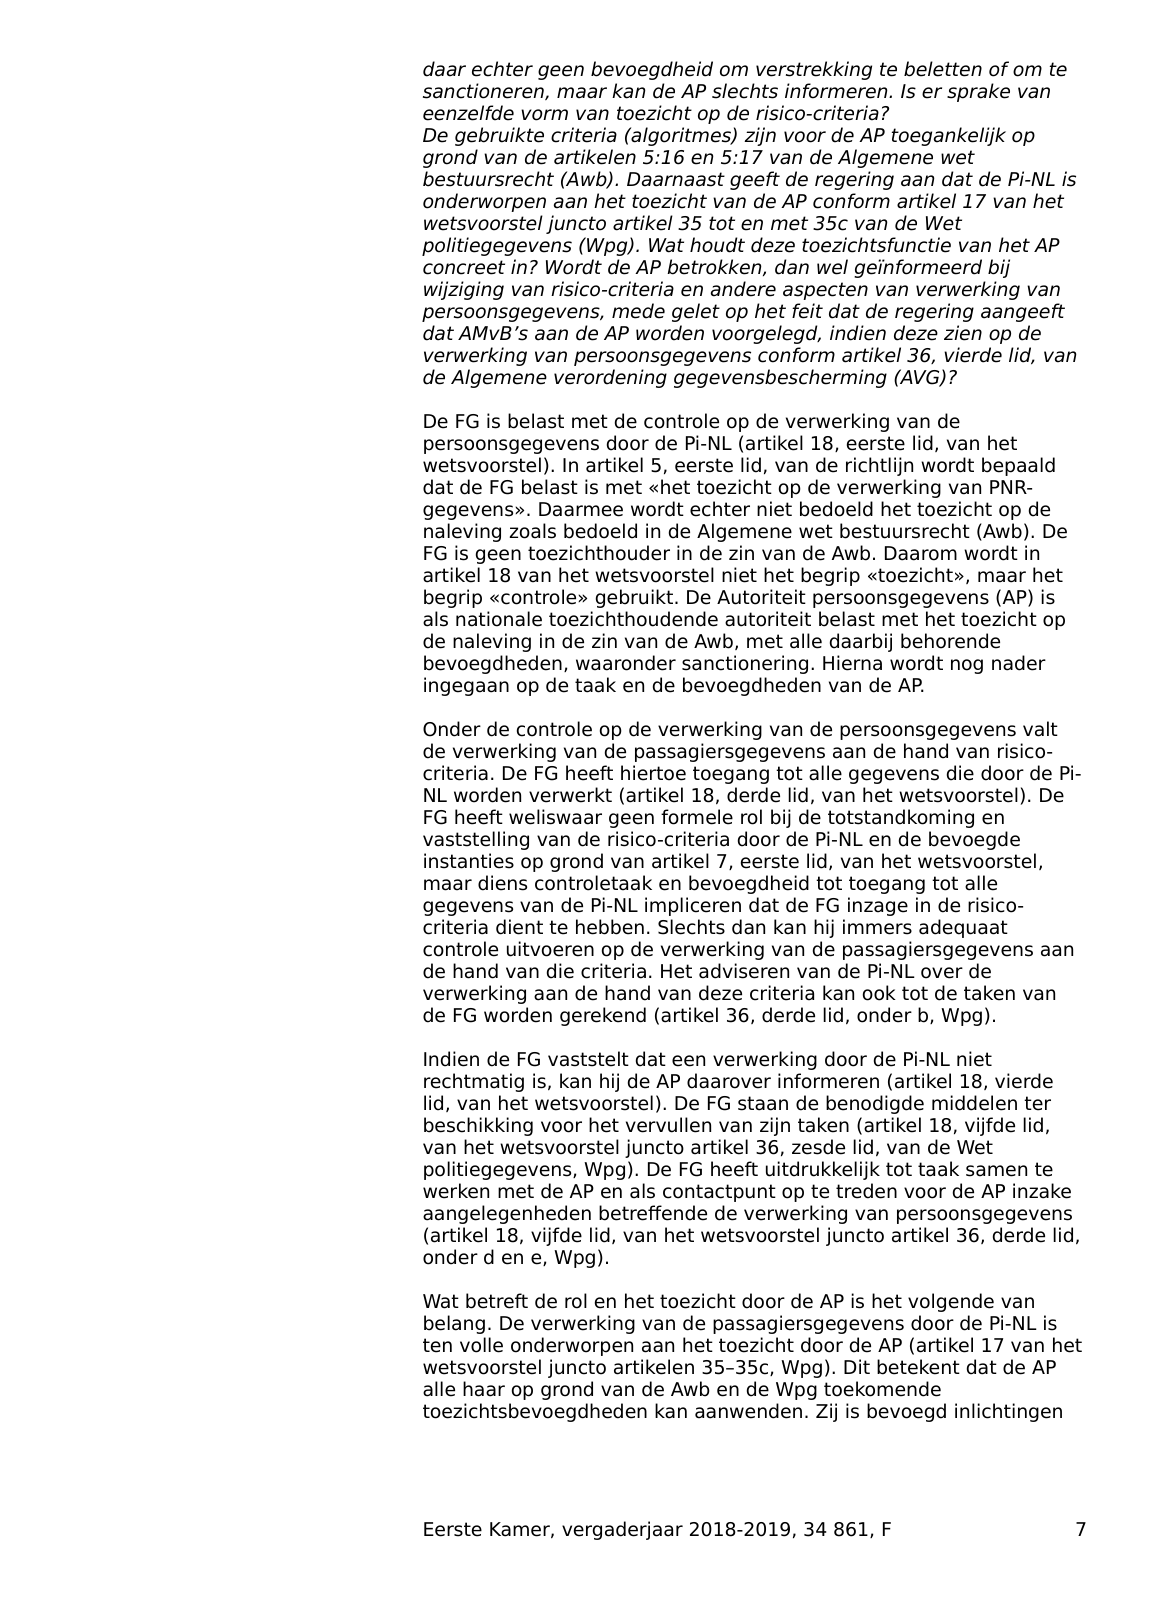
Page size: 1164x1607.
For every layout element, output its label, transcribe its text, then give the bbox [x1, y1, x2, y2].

text Onder de controle op de verwerking van de persoonsgegevens valt de verwerking van de passagiersgegevens aan de hand van risico-criteria. De FG heeft hiertoe toegang tot alle gegevens die door de Pi-NL worden verwerkt (artikel 18, derde lid, van het wetsvoorstel). De FG heeft weliswaar geen formele rol bij de totstandkoming en vaststelling van de risico-criteria door de Pi-NL en de bevoegde instanties op grond van artikel 7, eerste lid, van het wetsvoorstel, maar diens controletaak en bevoegdheid tot toegang tot alle gegevens van de Pi-NL impliceren dat de FG inzage in de risico-criteria dient te hebben. Slechts dan kan hij immers adequaat controle uitvoeren op de verwerking van de passagiersgegevens aan de hand van die criteria. Het adviseren van de Pi-NL over de verwerking aan de hand van deze criteria kan ook tot de taken van de FG worden gerekend (artikel 36, derde lid, onder b, Wpg). [422, 719, 1087, 1027]
text daar echter geen bevoegdheid om verstrekking te beletten of om te sanctioneren, maar kan de AP slechts informeren. Is er sprake van eenzelfde vorm van toezicht op de risico-criteria? [422, 59, 1087, 125]
text Wat betreft de rol en het toezicht door de AP is het volgende van belang. De verwerking van de passagiersgegevens door de Pi-NL is ten volle onderworpen aan het toezicht door de AP (artikel 17 van het wetsvoorstel juncto artikelen 35–35c, Wpg). Dit betekent dat de AP alle haar op grond van de Awb en de Wpg toekomende toezichtsbevoegdheden kan aanwenden. Zij is bevoegd inlichtingen [422, 1291, 1087, 1423]
text De FG is belast met de controle op de verwerking van de persoonsgegevens door de Pi-NL (artikel 18, eerste lid, van het wetsvoorstel). In artikel 5, eerste lid, van de richtlijn wordt bepaald dat de FG belast is met «het toezicht op de verwerking van PNR-gegevens». Daarmee wordt echter niet bedoeld het toezicht op de naleving zoals bedoeld in de Algemene wet bestuursrecht (Awb). De FG is geen toezichthouder in de zin van de Awb. Daarom wordt in artikel 18 van het wetsvoorstel niet het begrip «toezicht», maar het begrip «controle» gebruikt. De Autoriteit persoonsgegevens (AP) is als nationale toezichthoudende autoriteit belast met het toezicht op de naleving in de zin van de Awb, met alle daarbij behorende bevoegdheden, waaronder sanctionering. Hierna wordt nog nader ingegaan op de taak en de bevoegdheden van de AP. [422, 411, 1087, 697]
text Indien de FG vaststelt dat een verwerking door de Pi-NL niet rechtmatig is, kan hij de AP daarover informeren (artikel 18, vierde lid, van het wetsvoorstel). De FG staan de benodigde middelen ter beschikking voor het vervullen van zijn taken (artikel 18, vijfde lid, van het wetsvoorstel juncto artikel 36, zesde lid, van de Wet politiegegevens, Wpg). De FG heeft uitdrukkelijk tot taak samen te werken met de AP en als contactpunt op te treden voor de AP inzake aangelegenheden betreffende de verwerking van persoonsgegevens (artikel 18, vijfde lid, van het wetsvoorstel juncto artikel 36, derde lid, onder d en e, Wpg). [422, 1049, 1087, 1268]
text De gebruikte criteria (algoritmes) zijn voor de AP toegankelijk op grond van de artikelen 5:16 en 5:17 van de Algemene wet bestuursrecht (Awb). Daarnaast geeft de regering aan dat de Pi-NL is onderworpen aan het toezicht van de AP conform artikel 17 van het wetsvoorstel juncto artikel 35 tot en met 35c van de Wet politiegegevens (Wpg). Wat houdt deze toezichtsfunctie van het AP concreet in? Wordt de AP betrokken, dan wel geïnformeerd bij wijziging van risico-criteria en andere aspecten van verwerking van persoonsgegevens, mede gelet op het feit dat de regering aangeeft dat AMvB’s aan de AP worden voorgelegd, indien deze zien op de verwerking van persoonsgegevens conform artikel 36, vierde lid, van de Algemene verordening gegevensbescherming (AVG)? [422, 125, 1087, 389]
